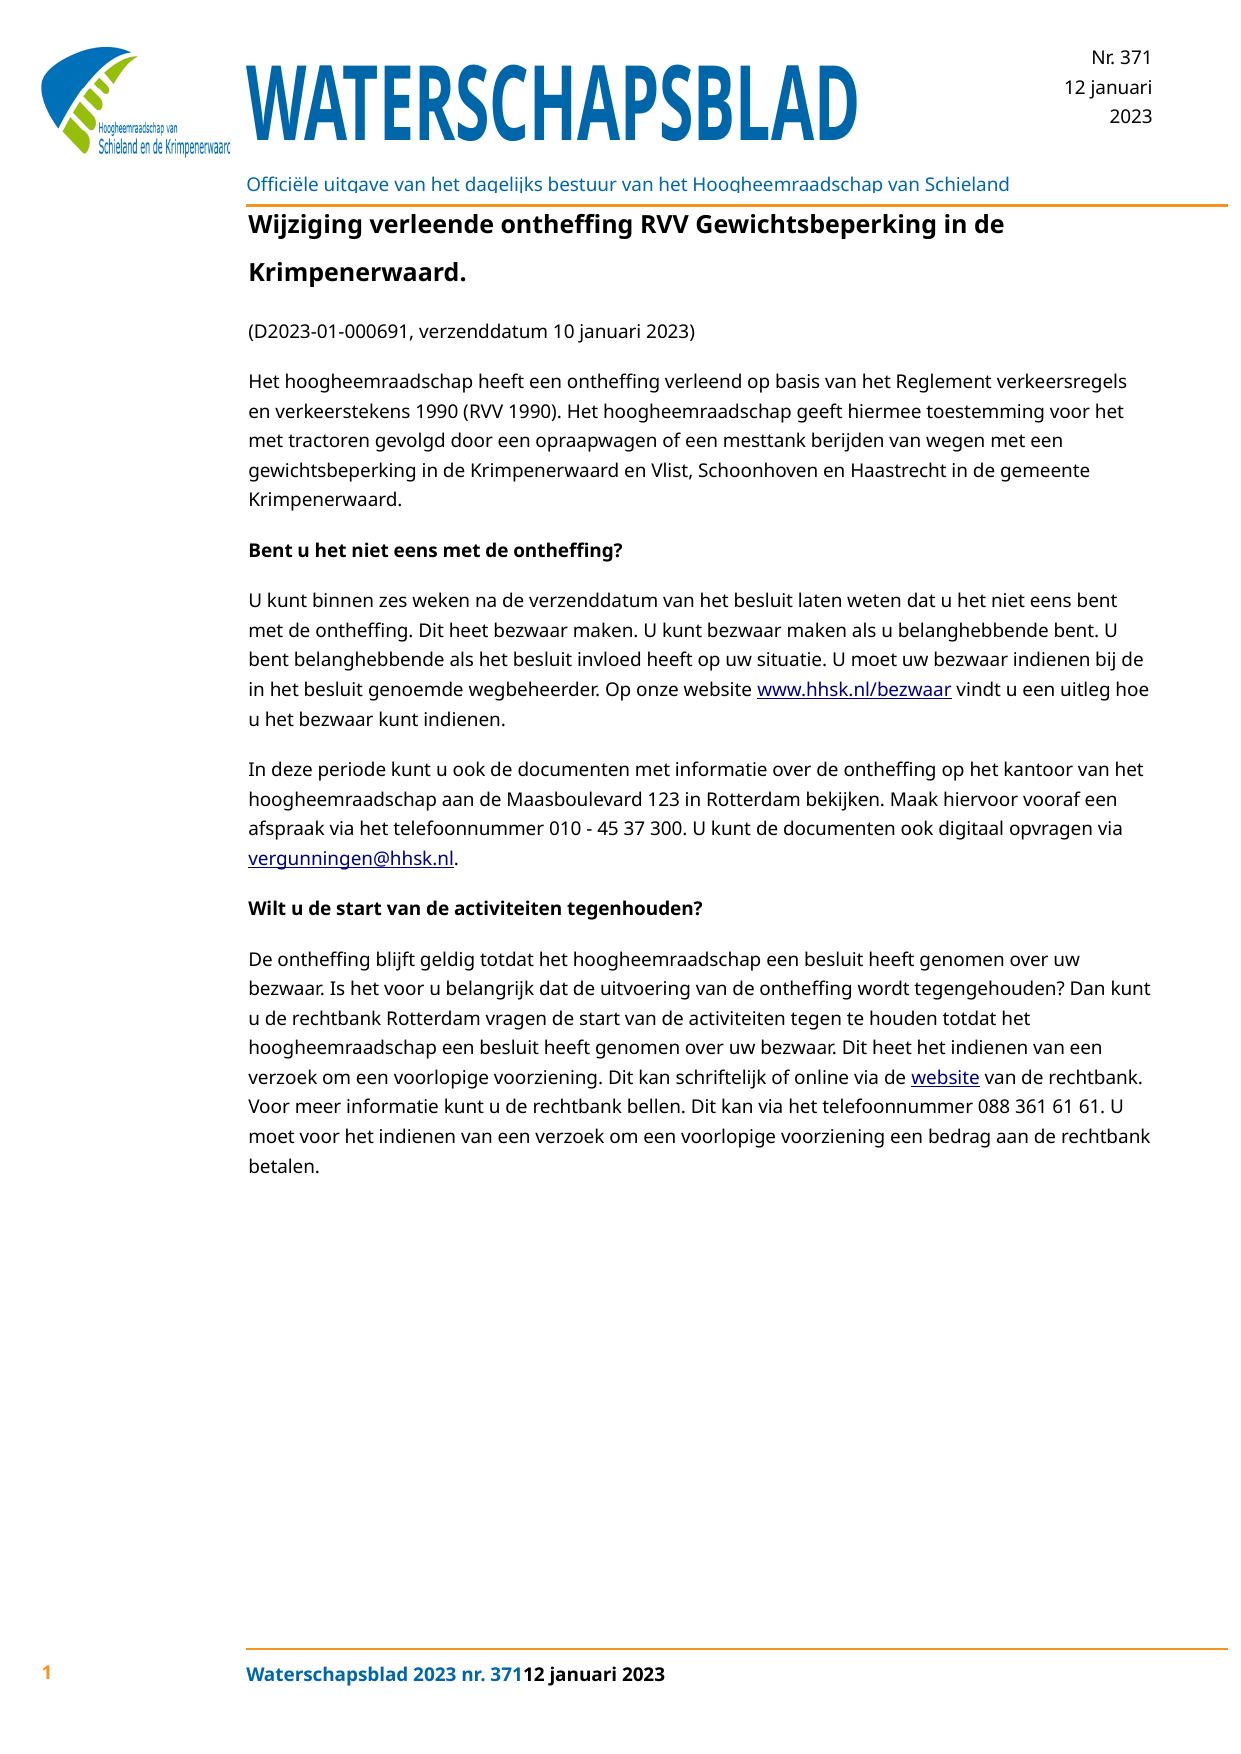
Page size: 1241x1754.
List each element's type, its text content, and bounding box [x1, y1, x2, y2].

text De ontheffing blijft geldig totdat het hoogheemraadschap een besluit heeft genomen over uw bezwaar. Is het voor u belangrijk dat de uitvoering van de ontheffing wordt tegengehouden? Dan kunt u de rechtbank Rotterdam vragen de start van de activiteiten tegen te houden totdat het hoogheemraadschap een besluit heeft genomen over uw bezwaar. Dit heet het indienen van een verzoek om een voorlopige voorziening. Dit kan schriftelijk of online via de website van de rechtbank. Voor meer informatie kunt u de rechtbank bellen. Dit kan via het telefoonnummer 088 361 61 61. U moet voor het indienen van een verzoek om een voorlopige voorziening een bedrag aan de rechtbank betalen. [248, 946, 1152, 1179]
text Wilt u de start van de activiteiten tegenhouden? [248, 895, 1152, 921]
picture [41, 47, 231, 172]
text In deze periode kunt u ook de documenten met informatie over de ontheffing op het kantoor van het hoogheemraadschap aan de Maasboulevard 123 in Rotterdam bekijken. Maak hiervoor vooraf een afspraak via het telefoonnummer 010 - 45 37 300. U kunt de documenten ook digitaal opvragen via vergunningen@hhsk.nl. [248, 756, 1152, 871]
text Wijziging verleende ontheffing RVV Gewichtsbeperking in de Krimpenerwaard. [248, 207, 1152, 288]
text U kunt binnen zes weken na de verzenddatum van het besluit laten weten dat u het niet eens bent met de ontheffing. Dit heet bezwaar maken. U kunt bezwaar maken als u belanghebbende bent. U bent belanghebbende als het besluit invloed heeft op uw situatie. U moet uw bezwaar indienen bij de in het besluit genoemde wegbeheerder. Op onze website www.hhsk.nl/bezwaar vindt u een uitleg hoe u het bezwaar kunt indienen. [248, 587, 1152, 732]
text (D2023-01-000691, verzenddatum 10 januari 2023) [248, 318, 1152, 344]
text Het hoogheemraadschap heeft een ontheffing verleend op basis van het Reglement verkeersregels en verkeerstekens 1990 (RVV 1990). Het hoogheemraadschap geeft hiermee toestemming voor het met tractoren gevolgd door een opraapwagen of een mesttank berijden van wegen met een gewichtsbeperking in de Krimpenerwaard en Vlist, Schoonhoven en Haastrecht in de gemeente Krimpenerwaard. [248, 368, 1152, 512]
text Bent u het niet eens met de ontheffing? [248, 537, 1152, 563]
